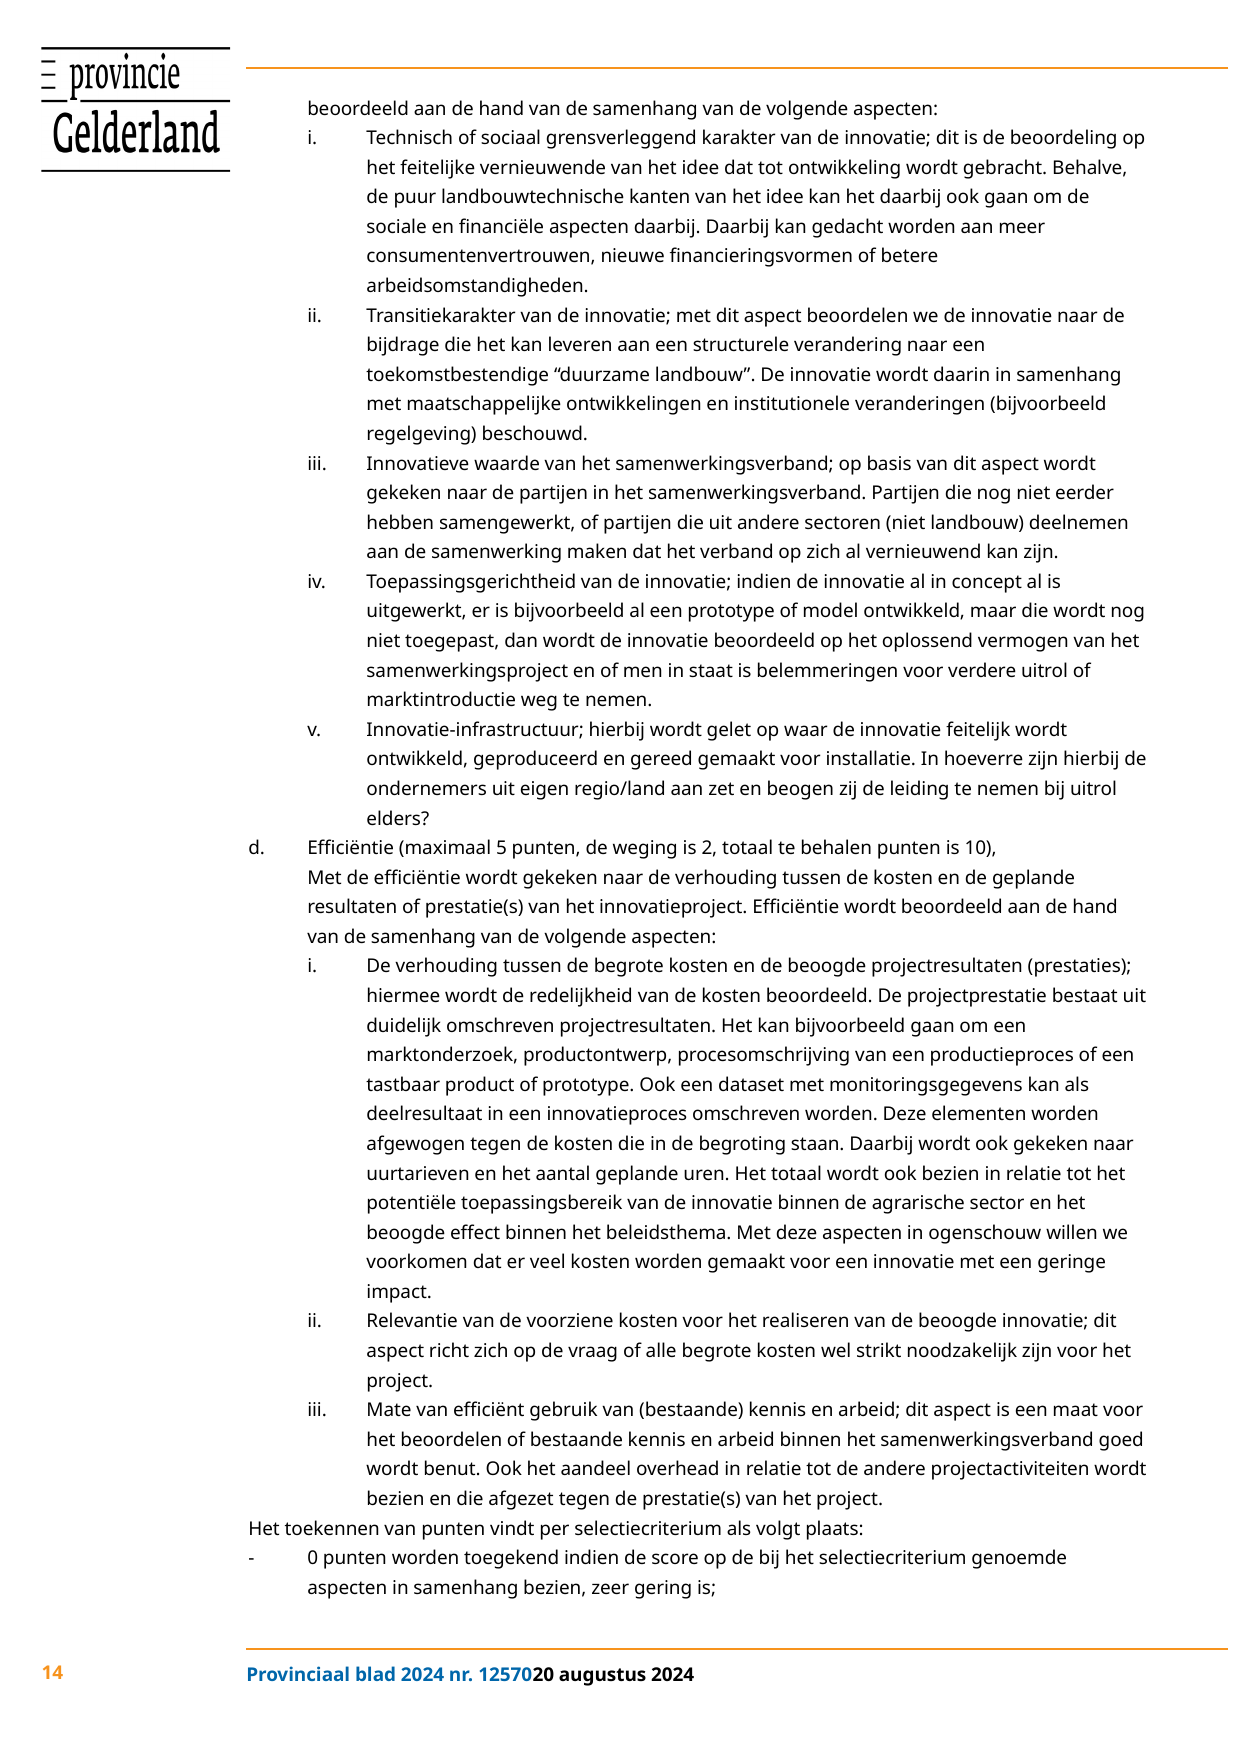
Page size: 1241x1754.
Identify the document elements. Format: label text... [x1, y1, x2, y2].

list Relevantie van de voorziene kosten voor het realiseren van de beoogde innovatie; dit aspect richt zich op de vraag of alle begrote kosten wel strikt noodzakelijk zijn voor het project. [307, 1308, 1152, 1393]
list Innovatieve waarde van het samenwerkingsverband; op basis van dit aspect wordt gekeken naar de partijen in het samenwerkingsverband. Partijen die nog niet eerder hebben samengewerkt, of partijen die uit andere sectoren (niet landbouw) deelnemen aan de samenwerking maken dat het verband op zich al vernieuwend kan zijn. [307, 450, 1152, 564]
text Het toekennen van punten vindt per selectiecriterium als volgt plaats: [248, 1515, 1152, 1541]
list Innovatie-infrastructuur; hierbij wordt gelet op waar de innovatie feitelijk wordt ontwikkeld, geproduceerd en gereed gemaakt voor installatie. In hoeverre zijn hierbij de ondernemers uit eigen regio/land aan zet en beogen zij de leiding te nemen bij uitrol elders? [307, 716, 1152, 831]
list Toepassingsgerichtheid van de innovatie; indien de innovatie al in concept al is uitgewerkt, er is bijvoorbeeld al een prototype of model ontwikkeld, maar die wordt nog niet toegepast, dan wordt de innovatie beoordeeld op het oplossend vermogen van het samenwerkingsproject en of men in staat is belemmeringen voor verdere uitrol of marktintroductie weg te nemen. [307, 568, 1152, 712]
list Met de efficiëntie wordt gekeken naar de verhouding tussen de kosten en de geplande resultaten of prestatie(s) van het innovatieproject. Efficiëntie wordt beoordeeld aan de hand van de samenhang van de volgende aspecten: [248, 864, 1152, 949]
list 0 punten worden toegekend indien de score op de bij het selectiecriterium genoemde aspecten in samenhang bezien, zeer gering is; [248, 1544, 1152, 1600]
list Transitiekarakter van de innovatie; met dit aspect beoordelen we de innovatie naar de bijdrage die het kan leveren aan een structurele verandering naar een toekomstbestendige “duurzame landbouw”. De innovatie wordt daarin in samenhang met maatschappelijke ontwikkelingen en institutionele veranderingen (bijvoorbeeld regelgeving) beschouwd. [307, 302, 1152, 446]
list beoordeeld aan de hand van de samenhang van de volgende aspecten: [248, 95, 1152, 121]
list Efficiëntie (maximaal 5 punten, de weging is 2, totaal te behalen punten is 10), [248, 834, 1152, 860]
list De verhouding tussen de begrote kosten en de beoogde projectresultaten (prestaties); hiermee wordt de redelijkheid van de kosten beoordeeld. De projectprestatie bestaat uit duidelijk omschreven projectresultaten. Het kan bijvoorbeeld gaan om een marktonderzoek, productontwerp, procesomschrijving van een productieproces of een tastbaar product of prototype. Ook een dataset met monitoringsgegevens kan als deelresultaat in een innovatieproces omschreven worden. Deze elementen worden afgewogen tegen de kosten die in de begroting staan. Daarbij wordt ook gekeken naar uurtarieven en het aantal geplande uren. Het totaal wordt ook bezien in relatie tot het potentiële toepassingsbereik van de innovatie binnen de agrarische sector en het beoogde effect binnen het beleidsthema. Met deze aspecten in ogenschouw willen we voorkomen dat er veel kosten worden gemaakt voor een innovatie met een geringe impact. [307, 953, 1152, 1304]
list Mate van efficiënt gebruik van (bestaande) kennis en arbeid; dit aspect is een maat voor het beoordelen of bestaande kennis en arbeid binnen het samenwerkingsverband goed wordt benut. Ook het aandeel overhead in relatie tot de andere projectactiviteiten wordt bezien en die afgezet tegen de prestatie(s) van het project. [307, 1396, 1152, 1511]
list Technisch of sociaal grensverleggend karakter van de innovatie; dit is de beoordeling op het feitelijke vernieuwende van het idee dat tot ontwikkeling wordt gebracht. Behalve, de puur landbouwtechnische kanten van het idee kan het daarbij ook gaan om de sociale en financiële aspecten daarbij. Daarbij kan gedacht worden aan meer consumentenvertrouwen, nieuwe financieringsvormen of betere arbeidsomstandigheden. [307, 124, 1152, 298]
picture [41, 47, 231, 172]
